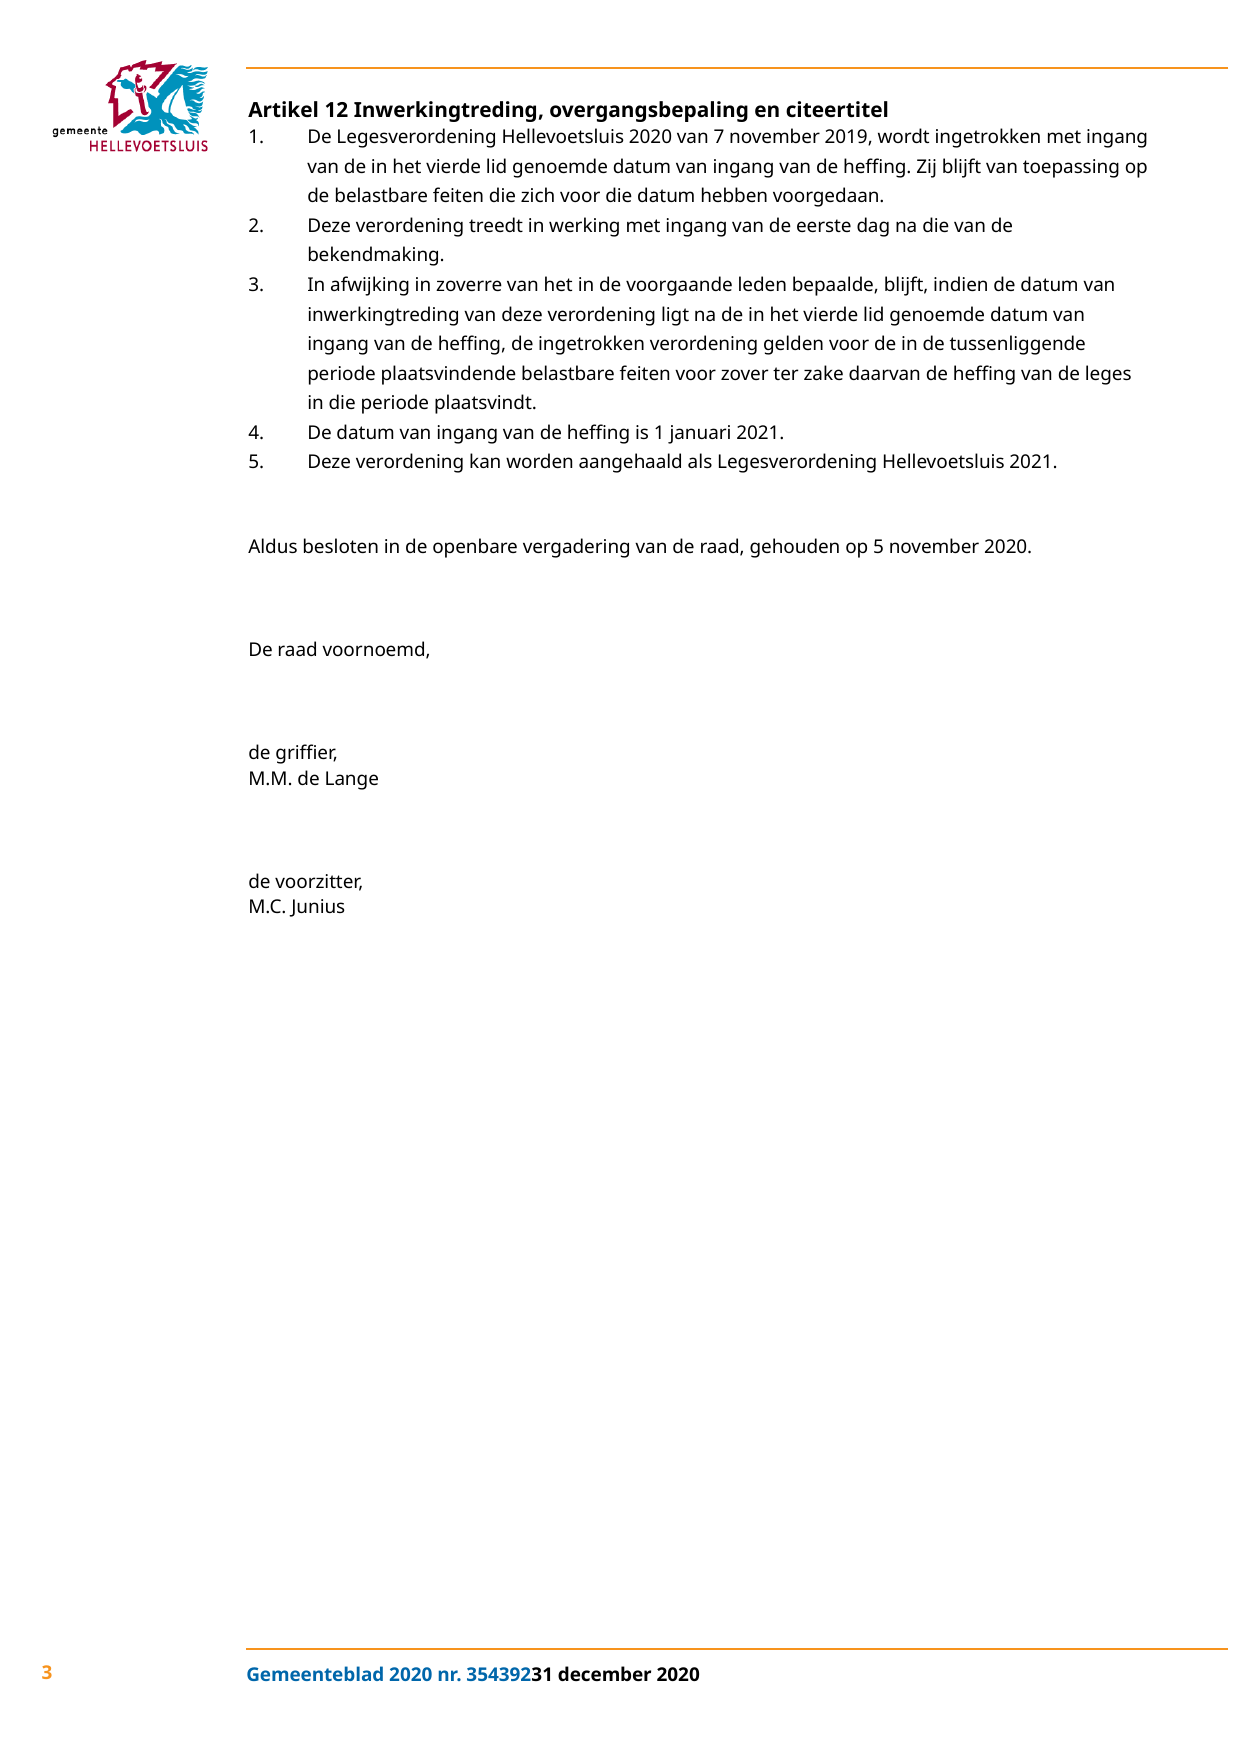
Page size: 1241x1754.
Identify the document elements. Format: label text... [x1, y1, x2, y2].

list Deze verordening kan worden aangehaald als Legesverordening Hellevoetsluis 2021. [248, 449, 1152, 474]
text Aldus besloten in de openbare vergadering van de raad, gehouden op 5 november 2020. [248, 533, 1152, 559]
list De datum van ingang van de heffing is 1 januari 2021. [248, 419, 1152, 445]
text Artikel 12 Inwerkingtreding, overgangsbepaling en citeertitel [248, 95, 1152, 123]
text M.C. Junius [248, 894, 1152, 919]
picture [41, 47, 231, 172]
text de griffier, [248, 739, 1152, 765]
text M.M. de Lange [248, 765, 1152, 791]
list Deze verordening treedt in werking met ingang van de eerste dag na die van de bekendmaking. [248, 212, 1152, 267]
list In afwijking in zoverre van het in de voorgaande leden bepaalde, blijft, indien de datum van inwerkingtreding van deze verordening ligt na de in het vierde lid genoemde datum van ingang van de heffing, de ingetrokken verordening gelden voor de in de tussenliggende periode plaatsvindende belastbare feiten voor zover ter zake daarvan de heffing van de leges in die periode plaatsvindt. [248, 271, 1152, 415]
text de voorzitter, [248, 868, 1152, 894]
text De raad voornoemd, [248, 636, 1152, 662]
list De Legesverordening Hellevoetsluis 2020 van 7 november 2019, wordt ingetrokken met ingang van de in het vierde lid genoemde datum van ingang van de heffing. Zij blijft van toepassing op de belastbare feiten die zich voor die datum hebben voorgedaan. [248, 123, 1152, 208]
